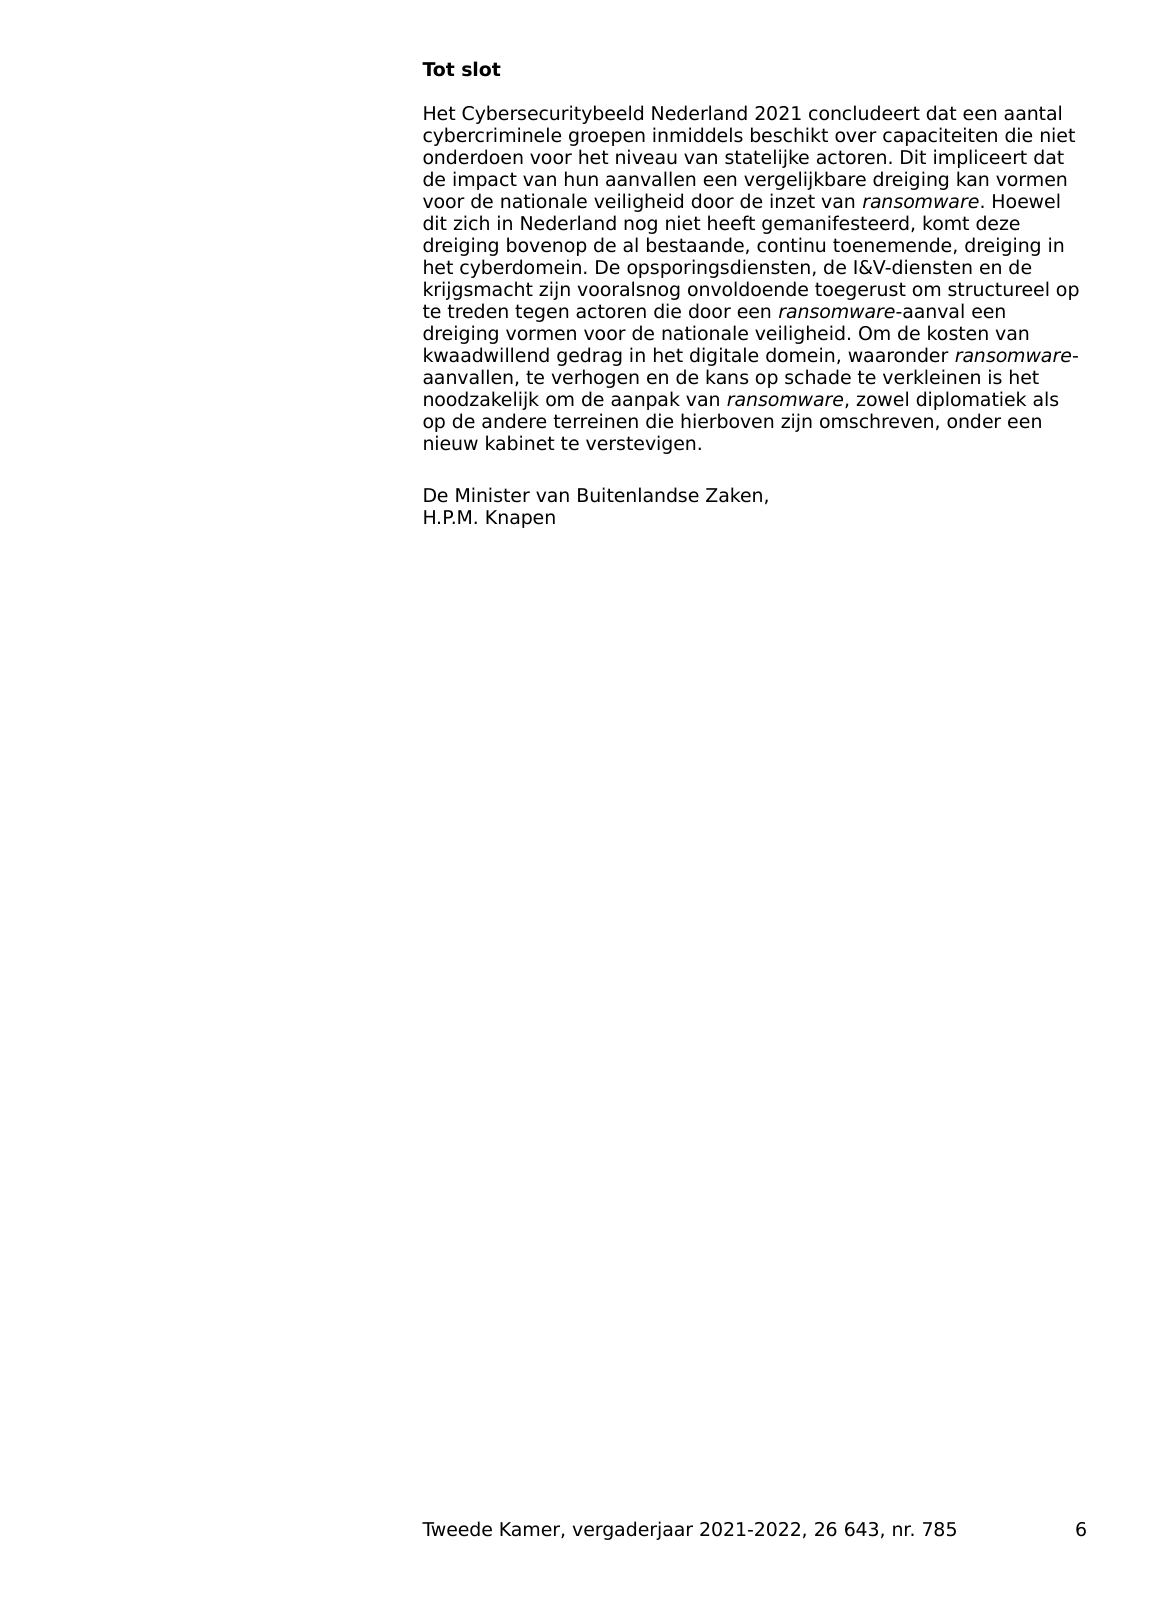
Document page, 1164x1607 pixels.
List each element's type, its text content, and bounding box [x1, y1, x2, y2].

text De Minister van Buitenlandse Zaken, H.P.M. Knapen [422, 485, 1087, 529]
text Het Cybersecuritybeeld Nederland 2021 concludeert dat een aantal cybercriminele groepen inmiddels beschikt over capaciteiten die niet onderdoen voor het niveau van statelijke actoren. Dit impliceert dat de impact van hun aanvallen een vergelijkbare dreiging kan vormen voor de nationale veiligheid door de inzet van ransomware. Hoewel dit zich in Nederland nog niet heeft gemanifesteerd, komt deze dreiging bovenop de al bestaande, continu toenemende, dreiging in het cyberdomein. De opsporingsdiensten, de I&V-diensten en de krijgsmacht zijn vooralsnog onvoldoende toegerust om structureel op te treden tegen actoren die door een ransomware-aanval een dreiging vormen voor de nationale veiligheid. Om de kosten van kwaadwillend gedrag in het digitale domein, waaronder ransomware-aanvallen, te verhogen en de kans op schade te verkleinen is het noodzakelijk om de aanpak van ransomware, zowel diplomatiek als op de andere terreinen die hierboven zijn omschreven, onder een nieuw kabinet te verstevigen. [422, 103, 1087, 455]
subtitle Tot slot [422, 59, 1087, 81]
